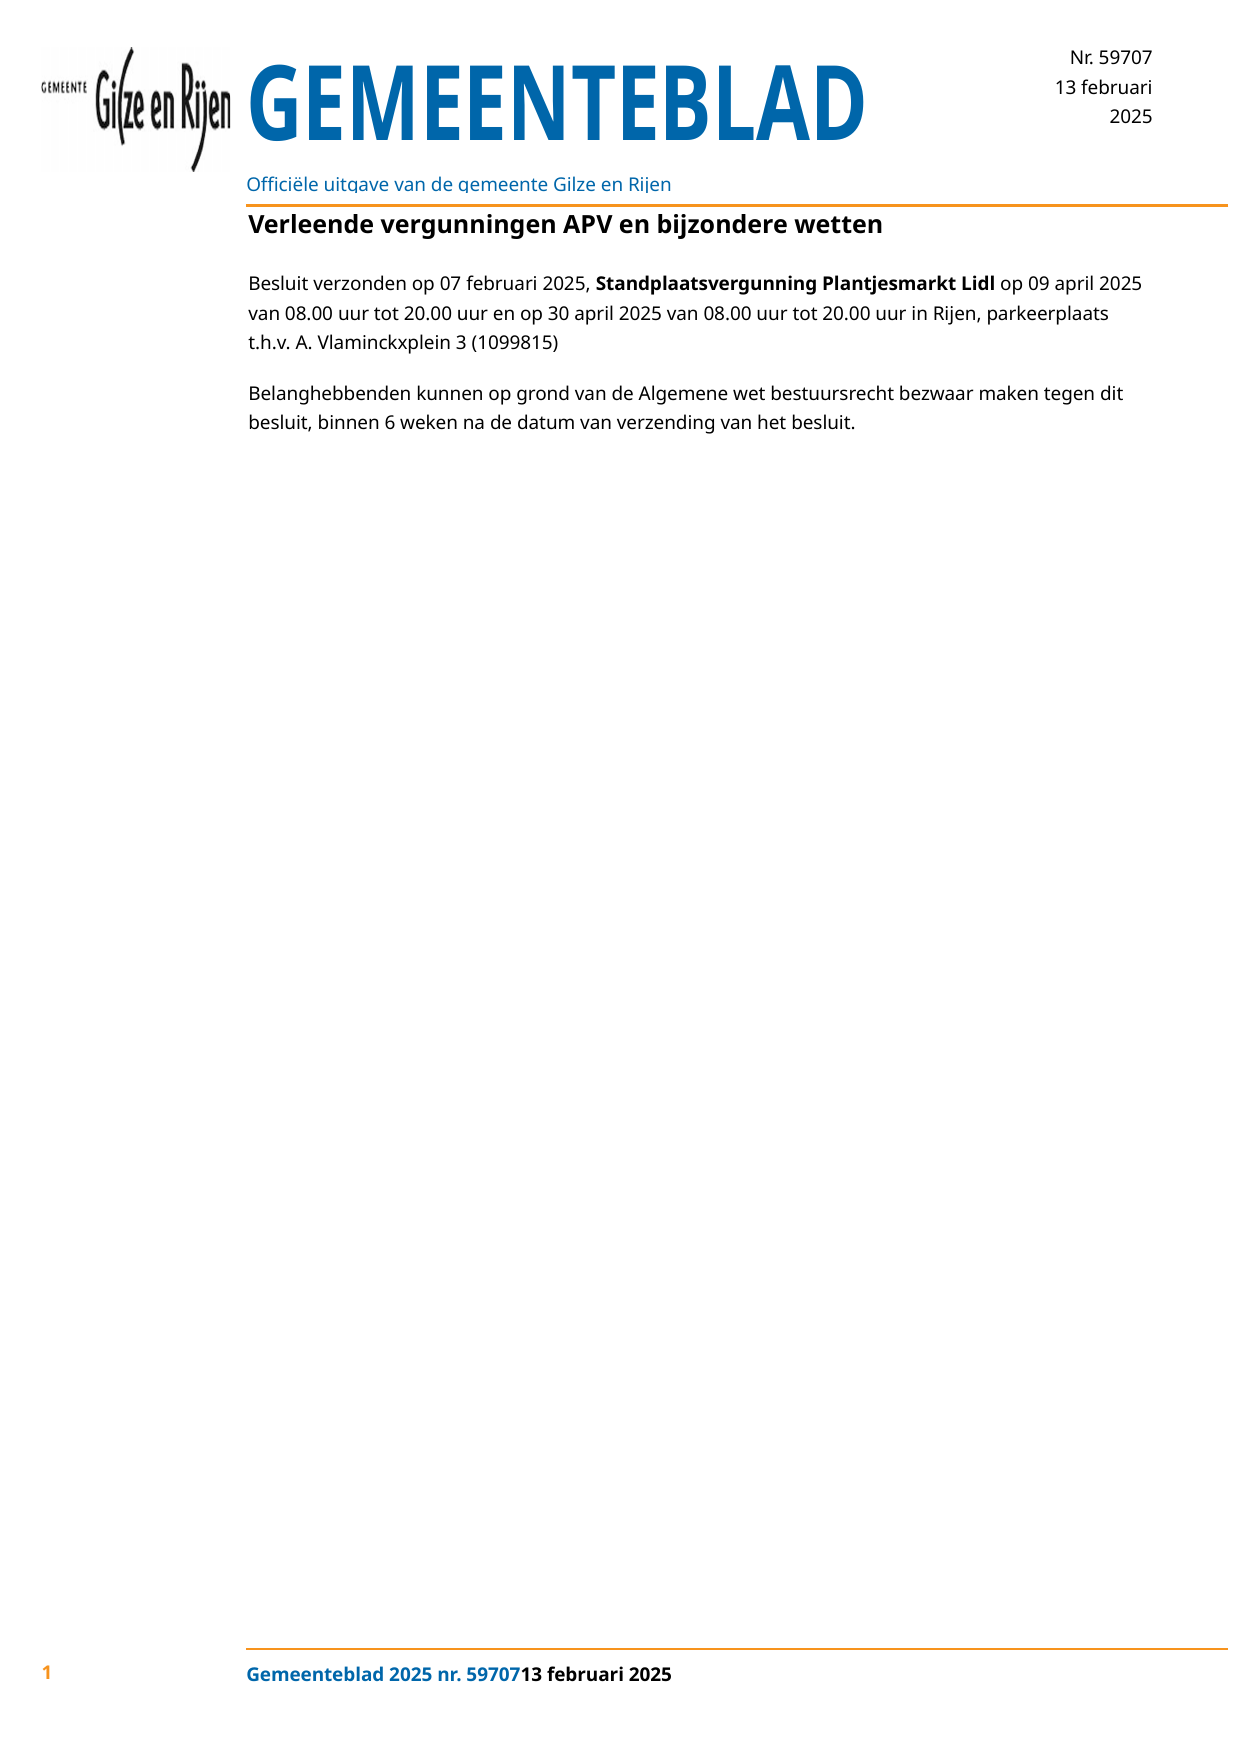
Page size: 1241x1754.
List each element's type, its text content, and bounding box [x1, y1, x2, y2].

text Besluit verzonden op 07 februari 2025, Standplaatsvergunning Plantjesmarkt Lidl op 09 april 2025 van 08.00 uur tot 20.00 uur en op 30 april 2025 van 08.00 uur tot 20.00 uur in Rijen, parkeerplaats t.h.v. A. Vlaminckxplein 3 (1099815) [248, 270, 1152, 355]
picture [41, 47, 231, 172]
text Verleende vergunningen APV en bijzondere wetten [248, 207, 1152, 241]
text Belanghebbenden kunnen op grond van de Algemene wet bestuursrecht bezwaar maken tegen dit besluit, binnen 6 weken na de datum van verzending van het besluit. [248, 380, 1152, 435]
